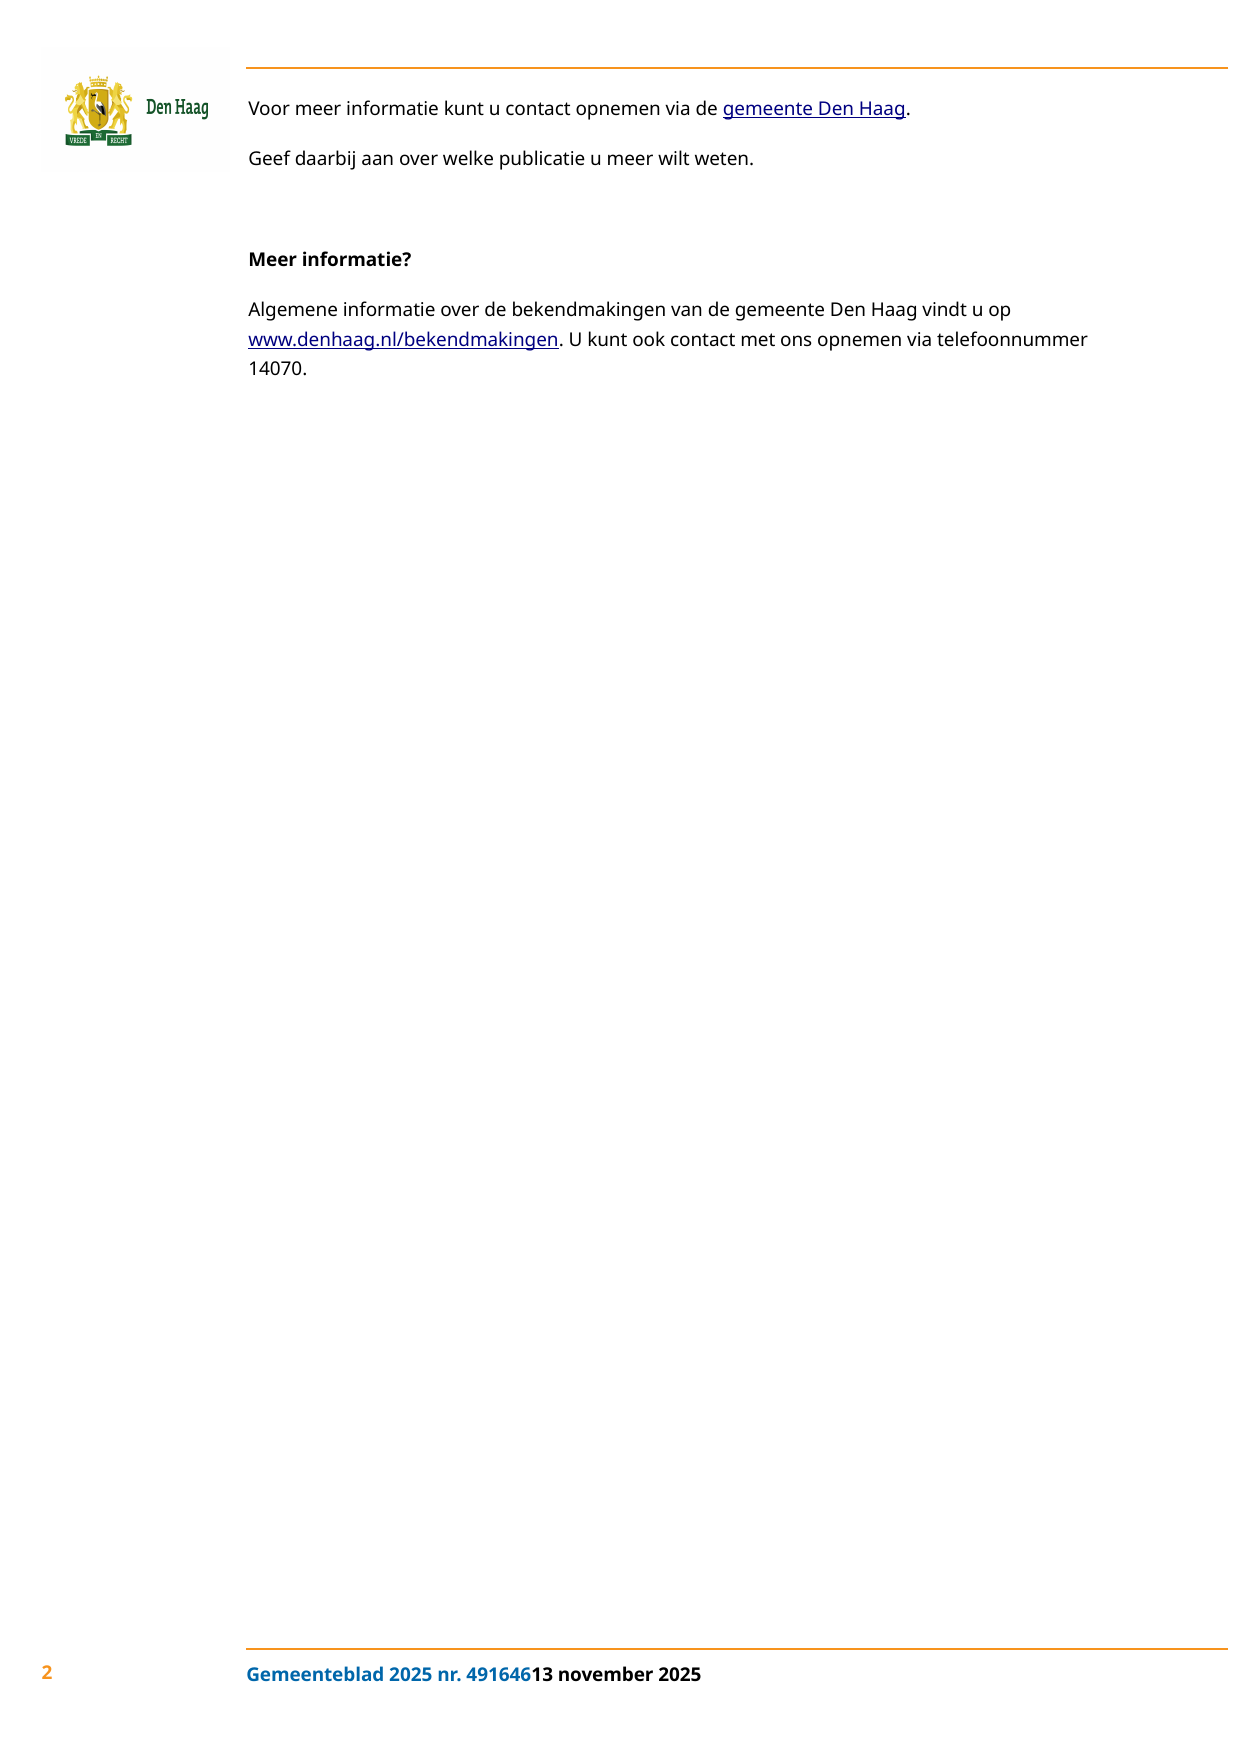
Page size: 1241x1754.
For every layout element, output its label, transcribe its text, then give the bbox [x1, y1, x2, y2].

text Algemene informatie over de bekendmakingen van de gemeente Den Haag vindt u op www.denhaag.nl/bekendmakingen. U kunt ook contact met ons opnemen via telefoonnummer 14070. [248, 296, 1152, 381]
text Voor meer informatie kunt u contact opnemen via de gemeente Den Haag. [248, 95, 1152, 121]
picture [41, 47, 231, 172]
text Geef daarbij aan over welke publicatie u meer wilt weten. [248, 145, 1152, 171]
text Meer informatie? [248, 246, 1152, 272]
